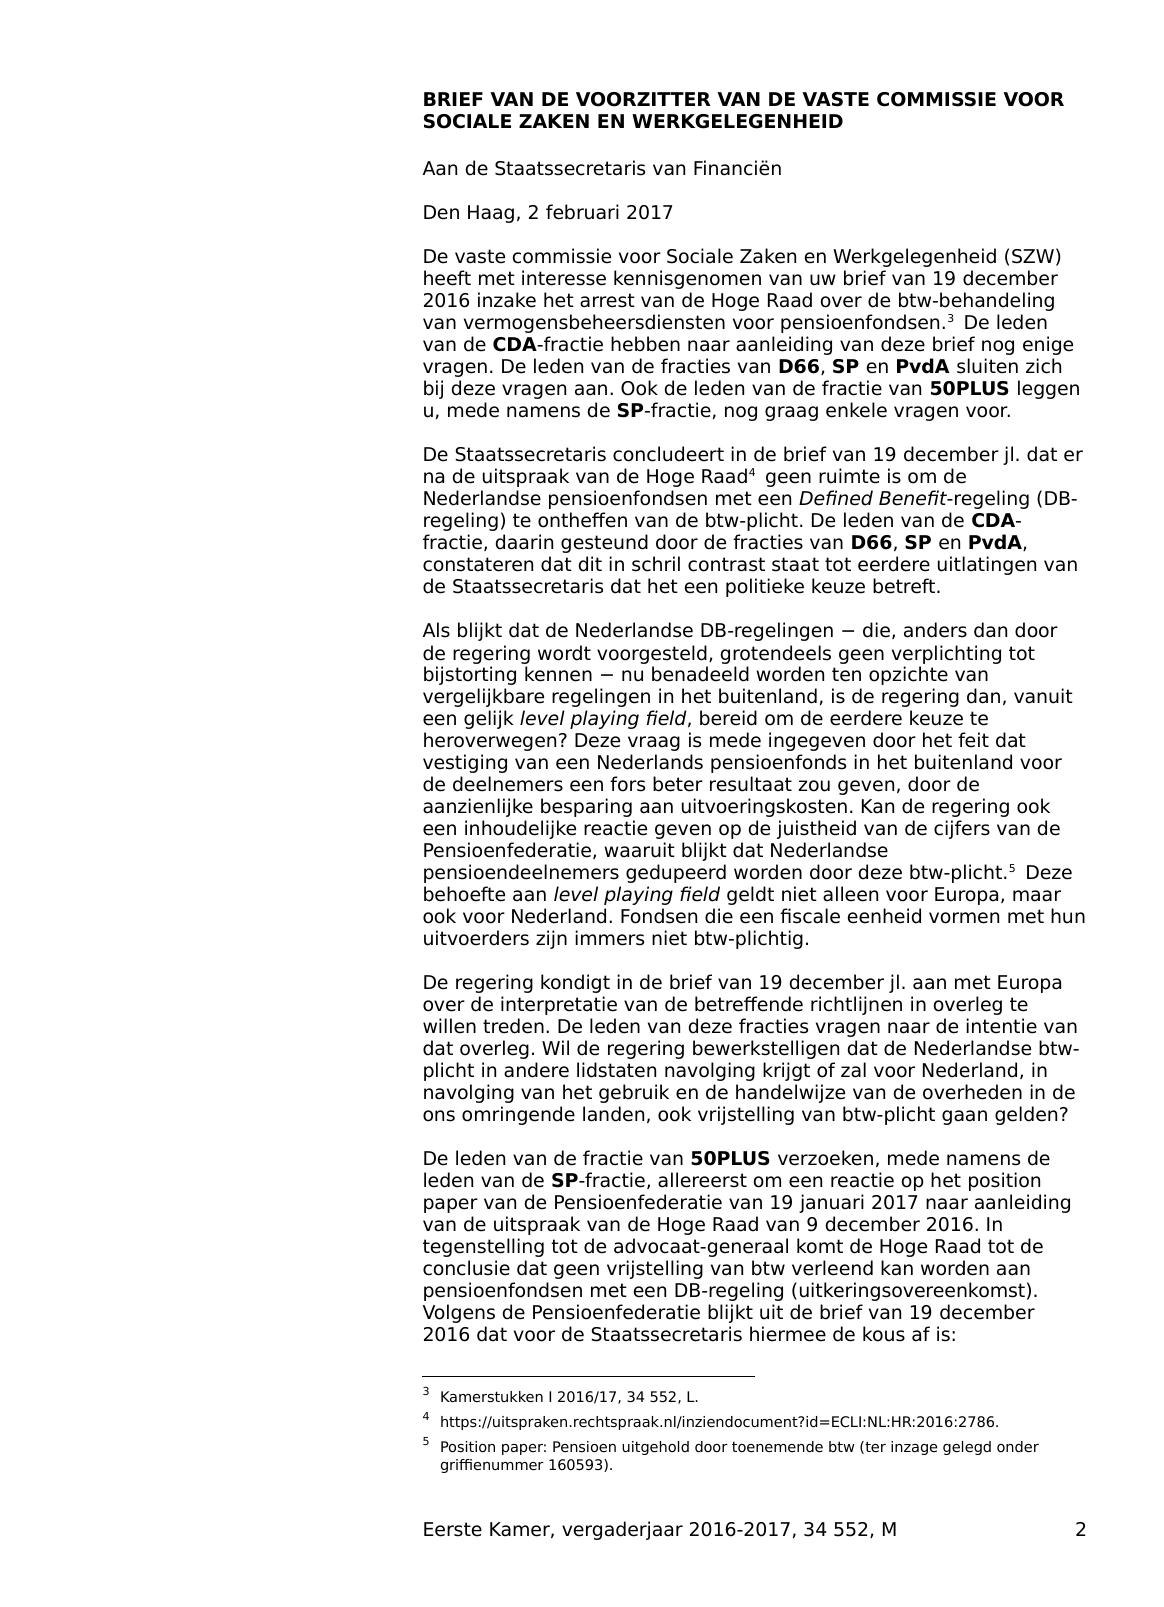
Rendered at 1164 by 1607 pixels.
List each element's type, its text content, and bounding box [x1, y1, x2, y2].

text De regering kondigt in de brief van 19 december jl. aan met Europa over de interpretatie van de betreffende richtlijnen in overleg te willen treden. De leden van deze fracties vragen naar de intentie van dat overleg. Wil de regering bewerkstelligen dat de Nederlandse btw-plicht in andere lidstaten navolging krijgt of zal voor Nederland, in navolging van het gebruik en de handelwijze van de overheden in de ons omringende landen, ook vrijstelling van btw-plicht gaan gelden? [422, 972, 1087, 1126]
text Position paper: Pensioen uitgehold door toenemende btw (ter inzage gelegd onder griffienummer 160593). [422, 1435, 1087, 1474]
subtitle BRIEF VAN DE VOORZITTER VAN DE VASTE COMMISSIE VOOR SOCIALE ZAKEN EN WERKGELEGENHEID [422, 89, 1087, 133]
text De vaste commissie voor Sociale Zaken en Werkgelegenheid (SZW) heeft met interesse kennisgenomen van uw brief van 19 december 2016 inzake het arrest van de Hoge Raad over de btw-behandeling van vermogensbeheersdiensten voor pensioenfondsen. De leden van de CDA-fractie hebben naar aanleiding van deze brief nog enige vragen. De leden van de fracties van D66, SP en PvdA sluiten zich bij deze vragen aan. Ook de leden van de fractie van 50PLUS leggen u, mede namens de SP-fractie, nog graag enkele vragen voor. [422, 246, 1087, 422]
text De leden van de fractie van 50PLUS verzoeken, mede namens de leden van de SP-fractie, allereerst om een reactie op het position paper van de Pensioenfederatie van 19 januari 2017 naar aanleiding van de uitspraak van de Hoge Raad van 9 december 2016. In tegenstelling tot de advocaat-generaal komt de Hoge Raad tot de conclusie dat geen vrijstelling van btw verleend kan worden aan pensioenfondsen met een DB-regeling (uitkeringsovereenkomst). Volgens de Pensioenfederatie blijkt uit de brief van 19 december 2016 dat voor de Staatssecretaris hiermee de kous af is: [422, 1148, 1087, 1346]
text De Staatssecretaris concludeert in de brief van 19 december jl. dat er na de uitspraak van de Hoge Raad geen ruimte is om de Nederlandse pensioenfondsen met een Defined Benefit-regeling (DB- regeling) te ontheffen van de btw-plicht. De leden van de CDA-fractie, daarin gesteund door de fracties van D66, SP en PvdA, constateren dat dit in schril contrast staat tot eerdere uitlatingen van de Staatssecretaris dat het een politieke keuze betreft. [422, 444, 1087, 598]
text Den Haag, 2 februari 2017 [422, 202, 1087, 224]
text Kamerstukken I 2016/17, 34 552, L. [422, 1385, 1087, 1407]
text Aan de Staatssecretaris van Financiën [422, 158, 1087, 180]
text https://uitspraken.rechtspraak.nl/inziendocument?id=ECLI:NL:HR:2016:2786. [422, 1410, 1087, 1432]
text Als blijkt dat de Nederlandse DB-regelingen − die, anders dan door de regering wordt voorgesteld, grotendeels geen verplichting tot bijstorting kennen − nu benadeeld worden ten opzichte van vergelijkbare regelingen in het buitenland, is de regering dan, vanuit een gelijk level playing field, bereid om de eerdere keuze te heroverwegen? Deze vraag is mede ingegeven door het feit dat vestiging van een Nederlands pensioenfonds in het buitenland voor de deelnemers een fors beter resultaat zou geven, door de aanzienlijke besparing aan uitvoeringskosten. Kan de regering ook een inhoudelijke reactie geven op de juistheid van de cijfers van de Pensioenfederatie, waaruit blijkt dat Nederlandse pensioendeelnemers gedupeerd worden door deze btw-plicht. Deze behoefte aan level playing field geldt niet alleen voor Europa, maar ook voor Nederland. Fondsen die een fiscale eenheid vormen met hun uitvoerders zijn immers niet btw-plichtig. [422, 620, 1087, 950]
